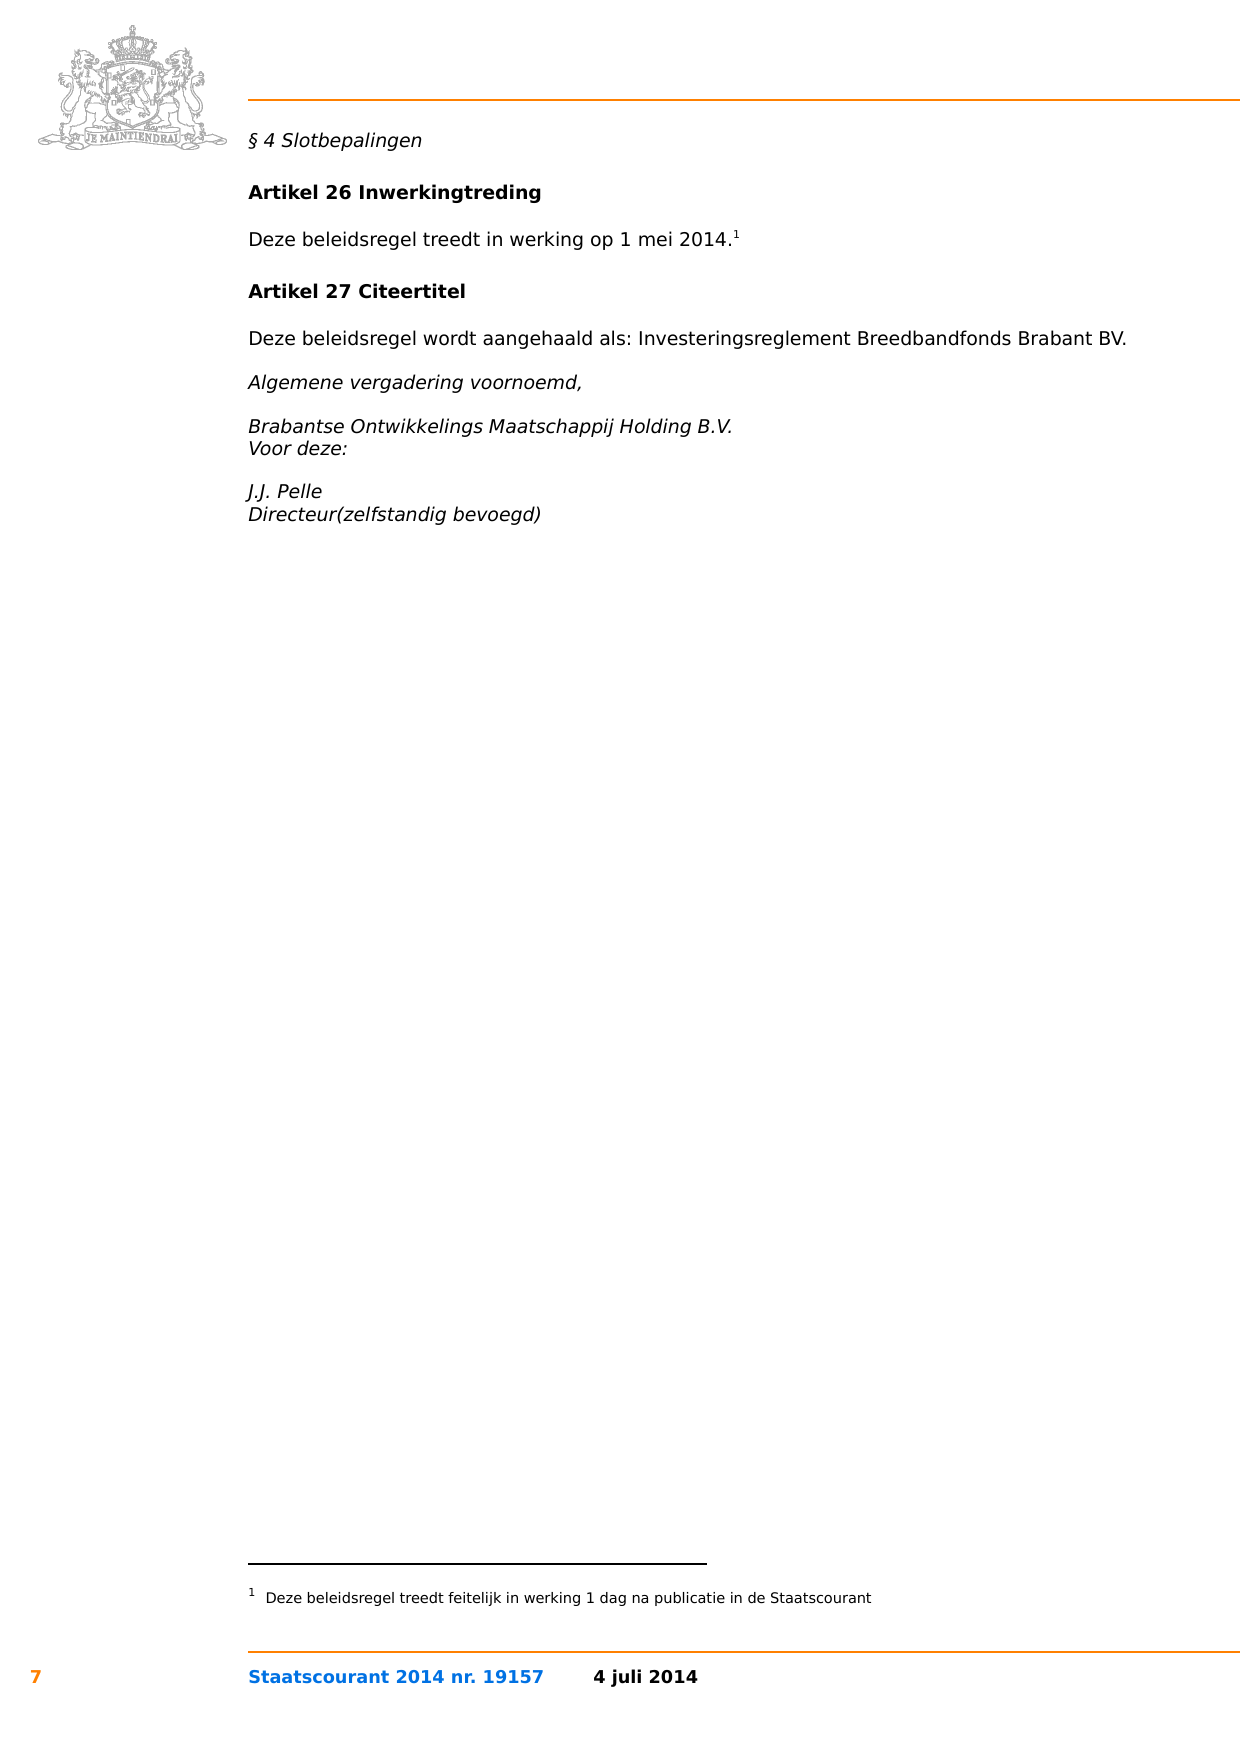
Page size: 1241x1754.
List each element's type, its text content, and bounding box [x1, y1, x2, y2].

text Deze beleidsregel treedt in werking op 1 mei 2014. [248, 229, 1163, 251]
subtitle § 4 Slotbepalingen [248, 130, 1163, 152]
text Deze beleidsregel treedt feitelijk in werking 1 dag na publicatie in de Staatscourant [248, 1586, 1163, 1608]
subtitle Artikel 27 Citeertitel [248, 281, 1163, 303]
text Algemene vergadering voornoemd, [248, 372, 1163, 394]
subtitle Artikel 26 Inwerkingtreding [248, 182, 1163, 204]
text Brabantse Ontwikkelings Maatschappij Holding B.V. Voor deze: J.J. Pelle Directeur(zelfstandig bevoegd) [248, 416, 1163, 525]
picture [38, 25, 227, 150]
text Deze beleidsregel wordt aangehaald als: Investeringsreglement Breedbandfonds Brabant BV. [248, 328, 1163, 350]
